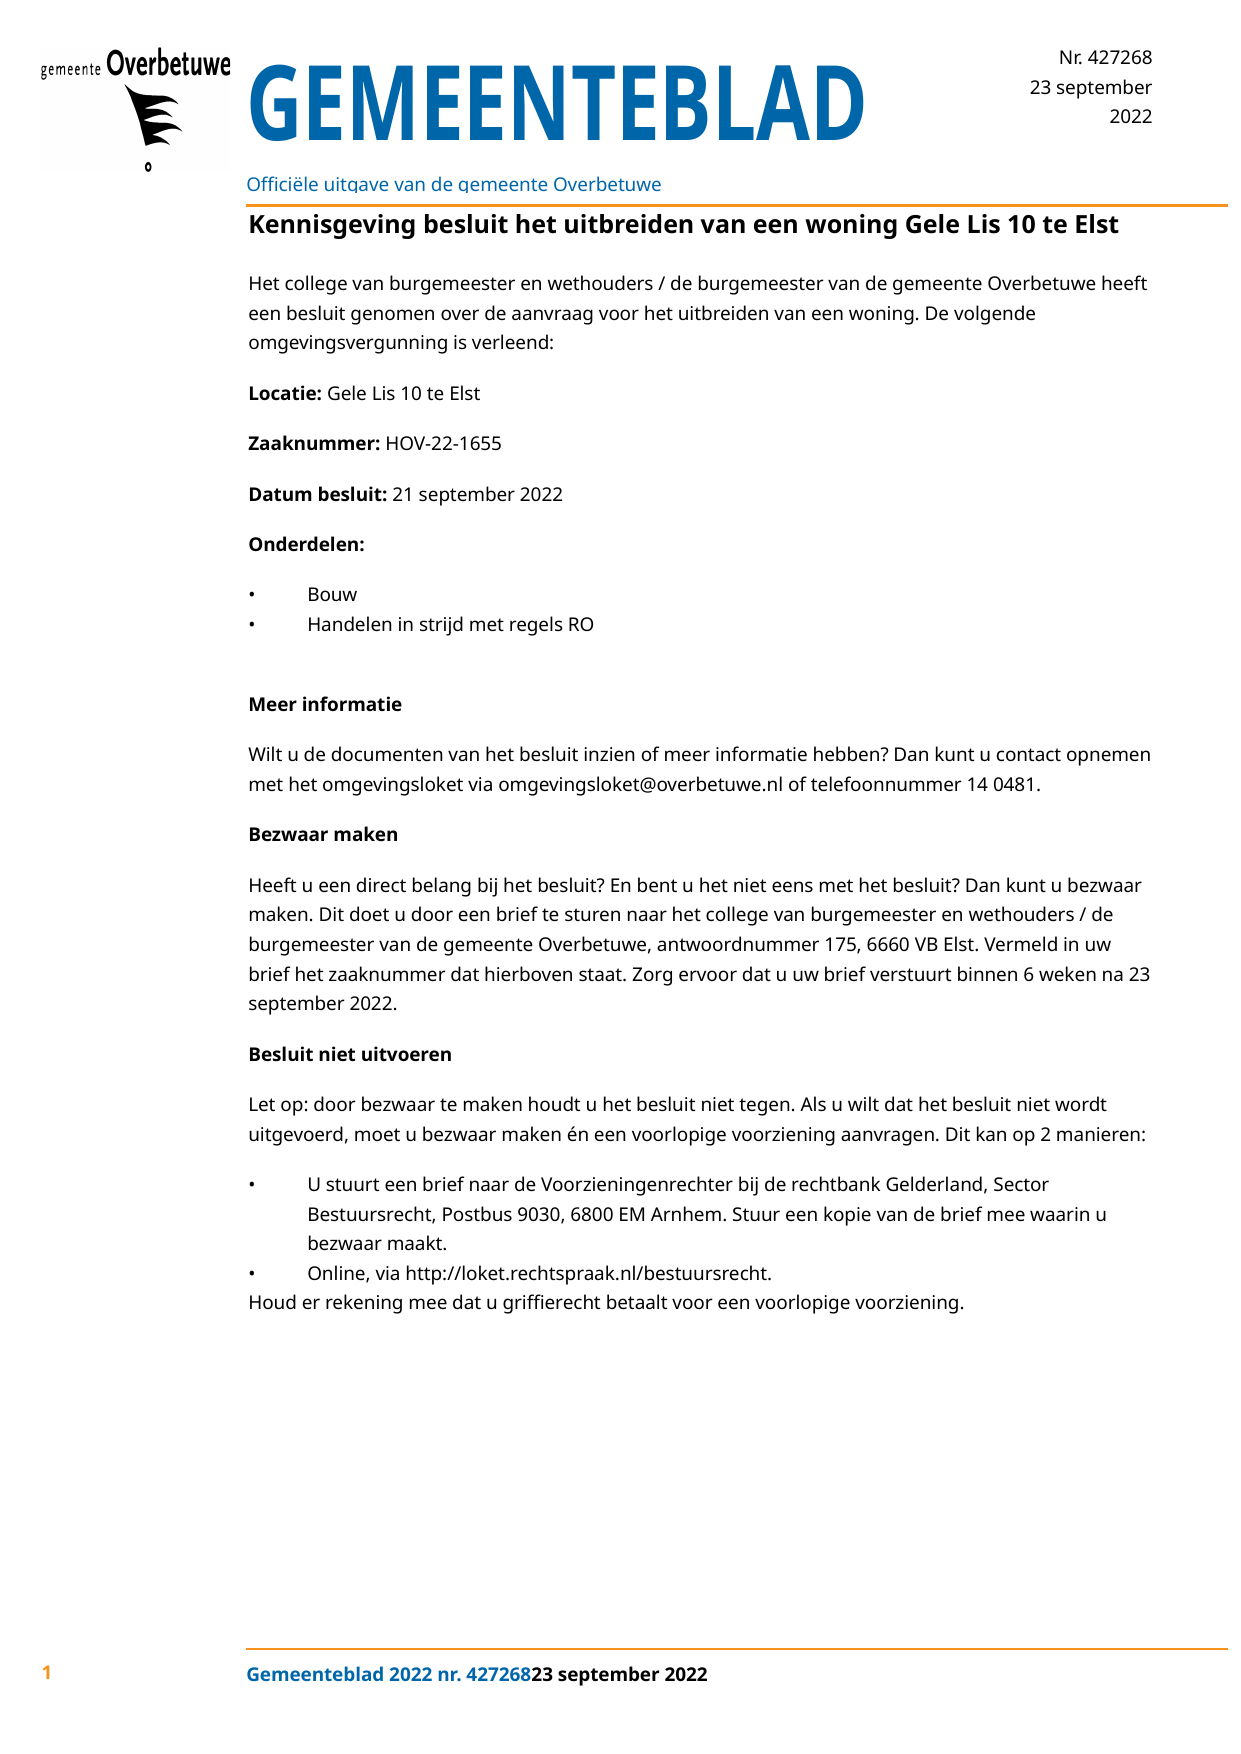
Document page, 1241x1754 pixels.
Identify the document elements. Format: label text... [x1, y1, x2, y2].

text Locatie: Gele Lis 10 te Elst [248, 380, 1152, 406]
text Heeft u een direct belang bij het besluit? En bent u het niet eens met het besluit? Dan kunt u bezwaar maken. Dit doet u door een brief te sturen naar het college van burgemeester en wethouders / de burgemeester van de gemeente Overbetuwe, antwoordnummer 175, 6660 VB Elst. Vermeld in uw brief het zaaknummer dat hierboven staat. Zorg ervoor dat u uw brief verstuurt binnen 6 weken na 23 september 2022. [248, 872, 1152, 1016]
list Bouw [248, 582, 1152, 607]
text Onderdelen: [248, 531, 1152, 557]
text Bezwaar maken [248, 822, 1152, 847]
text Let op: door bezwaar te maken houdt u het besluit niet tegen. Als u wilt dat het besluit niet wordt uitgevoerd, moet u bezwaar maken én een voorlopige voorziening aanvragen. Dit kan op 2 manieren: [248, 1091, 1152, 1146]
text Het college van burgemeester en wethouders / de burgemeester van de gemeente Overbetuwe heeft een besluit genomen over de aanvraag voor het uitbreiden van een woning. De volgende omgevingsvergunning is verleend: [248, 270, 1152, 355]
picture [41, 47, 231, 172]
text Houd er rekening mee dat u griffierecht betaalt voor een voorlopige voorziening. [248, 1289, 1152, 1315]
text Zaaknummer: HOV-22-1655 [248, 430, 1152, 456]
text Kennisgeving besluit het uitbreiden van een woning Gele Lis 10 te Elst [248, 207, 1152, 241]
list U stuurt een brief naar de Voorzieningenrechter bij de rechtbank Gelderland, Sector Bestuursrecht, Postbus 9030, 6800 EM Arnhem. Stuur een kopie van de brief mee waarin u bezwaar maakt. [248, 1171, 1152, 1256]
list Online, via http://loket.rechtspraak.nl/bestuursrecht. [248, 1260, 1152, 1286]
text Besluit niet uitvoeren [248, 1041, 1152, 1066]
text Meer informatie [248, 691, 1152, 717]
list Handelen in strijd met regels RO [248, 611, 1152, 637]
text Wilt u de documenten van het besluit inzien of meer informatie hebben? Dan kunt u contact opnemen met het omgevingsloket via omgevingsloket@overbetuwe.nl of telefoonnummer 14 0481. [248, 742, 1152, 797]
text Datum besluit: 21 september 2022 [248, 481, 1152, 506]
